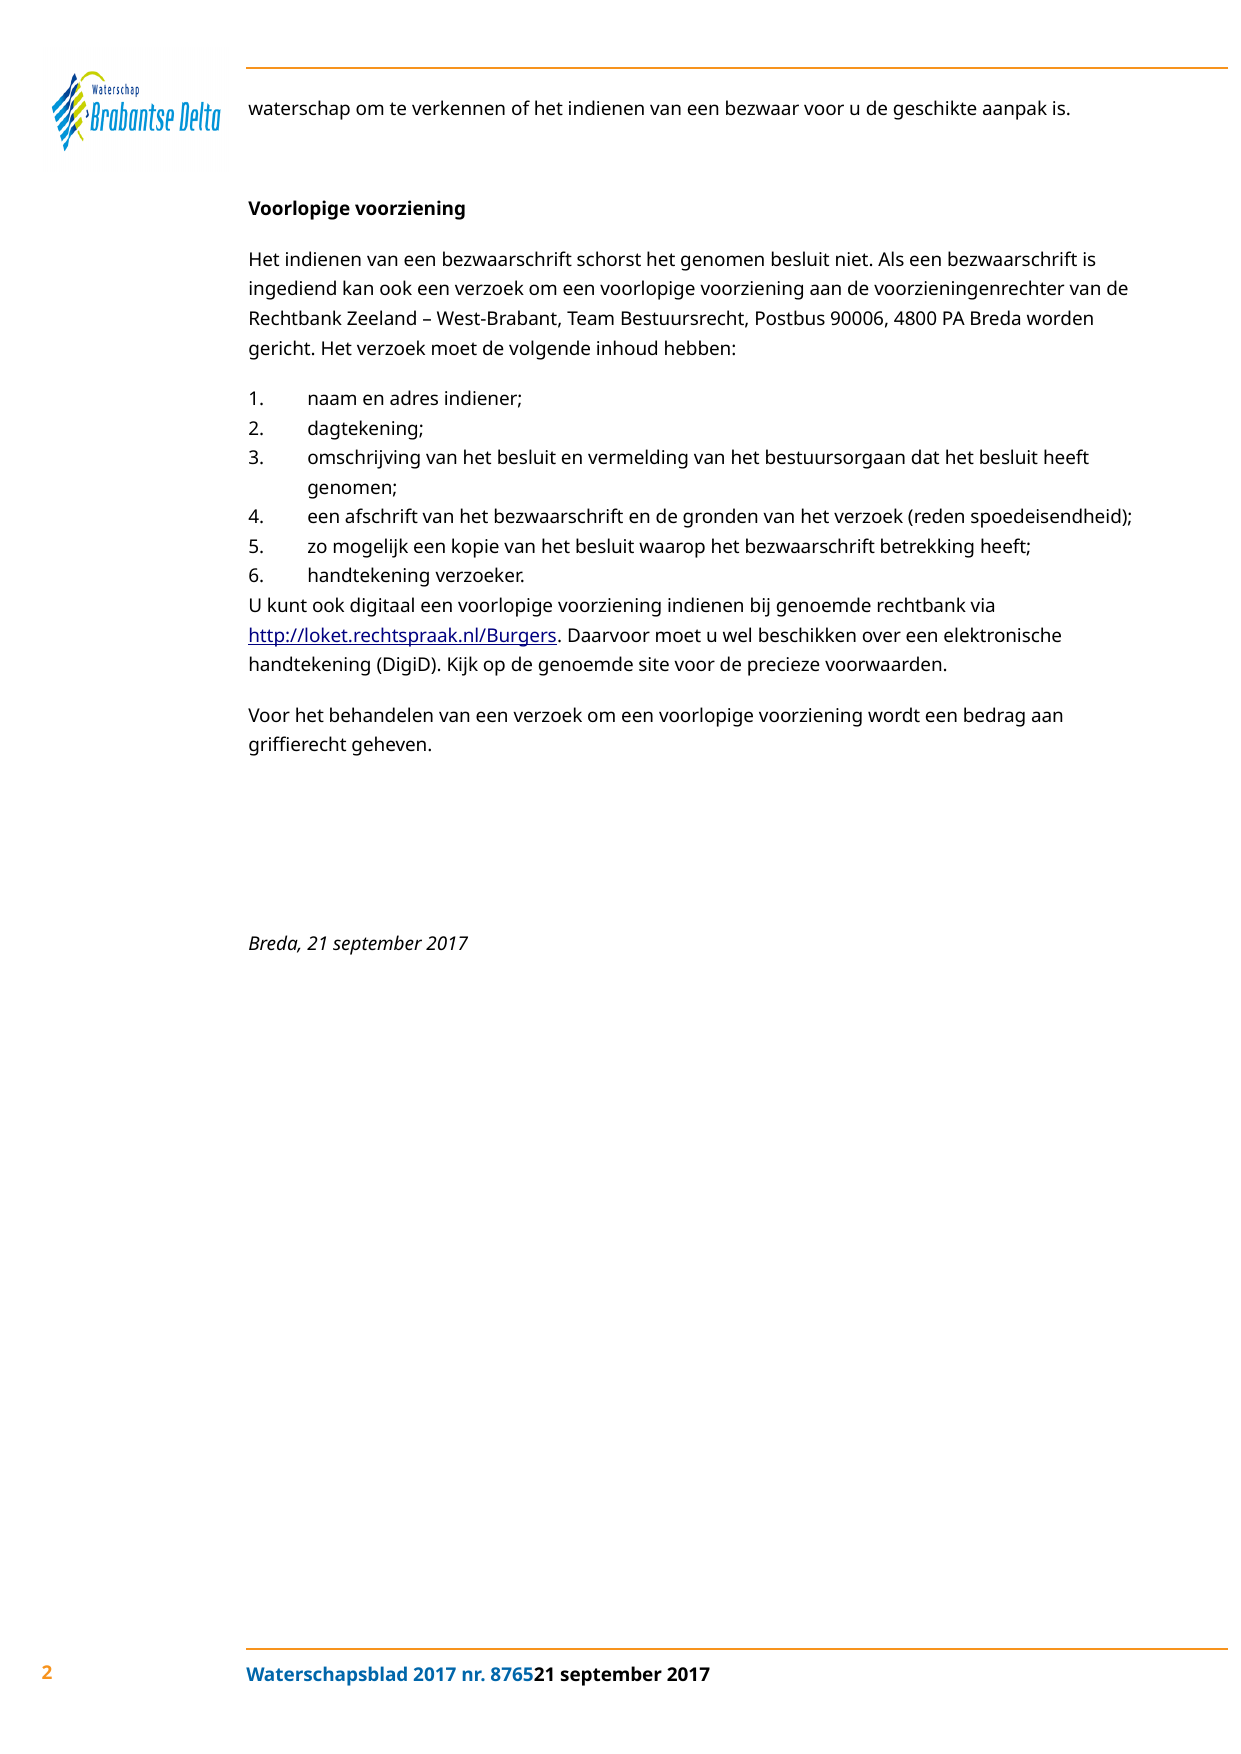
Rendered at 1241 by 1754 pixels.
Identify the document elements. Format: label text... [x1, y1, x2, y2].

text Het indienen van een bezwaarschrift schorst het genomen besluit niet. Als een bezwaarschrift is ingediend kan ook een verzoek om een voorlopige voorziening aan de voorzieningenrechter van de Rechtbank Zeeland – West-Brabant, Team Bestuursrecht, Postbus 90006, 4800 PA Breda worden gericht. Het verzoek moet de volgende inhoud hebben: [248, 246, 1152, 361]
text Voorlopige voorziening [248, 196, 1152, 221]
list zo mogelijk een kopie van het besluit waarop het bezwaarschrift betrekking heeft; [248, 533, 1152, 559]
text U kunt ook digitaal een voorlopige voorziening indienen bij genoemde rechtbank via http://loket.rechtspraak.nl/Burgers. Daarvoor moet u wel beschikken over een elektronische handtekening (DigiD). Kijk op de genoemde site voor de precieze voorwaarden. [248, 592, 1152, 677]
list een afschrift van het bezwaarschrift en de gronden van het verzoek (reden spoedeisendheid); [248, 503, 1152, 529]
list naam en adres indiener; [248, 385, 1152, 411]
text Breda, 21 september 2017 [248, 931, 1152, 956]
picture [41, 47, 231, 172]
list dagtekening; [248, 415, 1152, 441]
text Voor het behandelen van een verzoek om een voorlopige voorziening wordt een bedrag aan griffierecht geheven. [248, 702, 1152, 757]
text waterschap om te verkennen of het indienen van een bezwaar voor u de geschikte aanpak is. [248, 95, 1152, 121]
list omschrijving van het besluit en vermelding van het bestuursorgaan dat het besluit heeft genomen; [248, 444, 1152, 500]
list handtekening verzoeker. [248, 563, 1152, 588]
